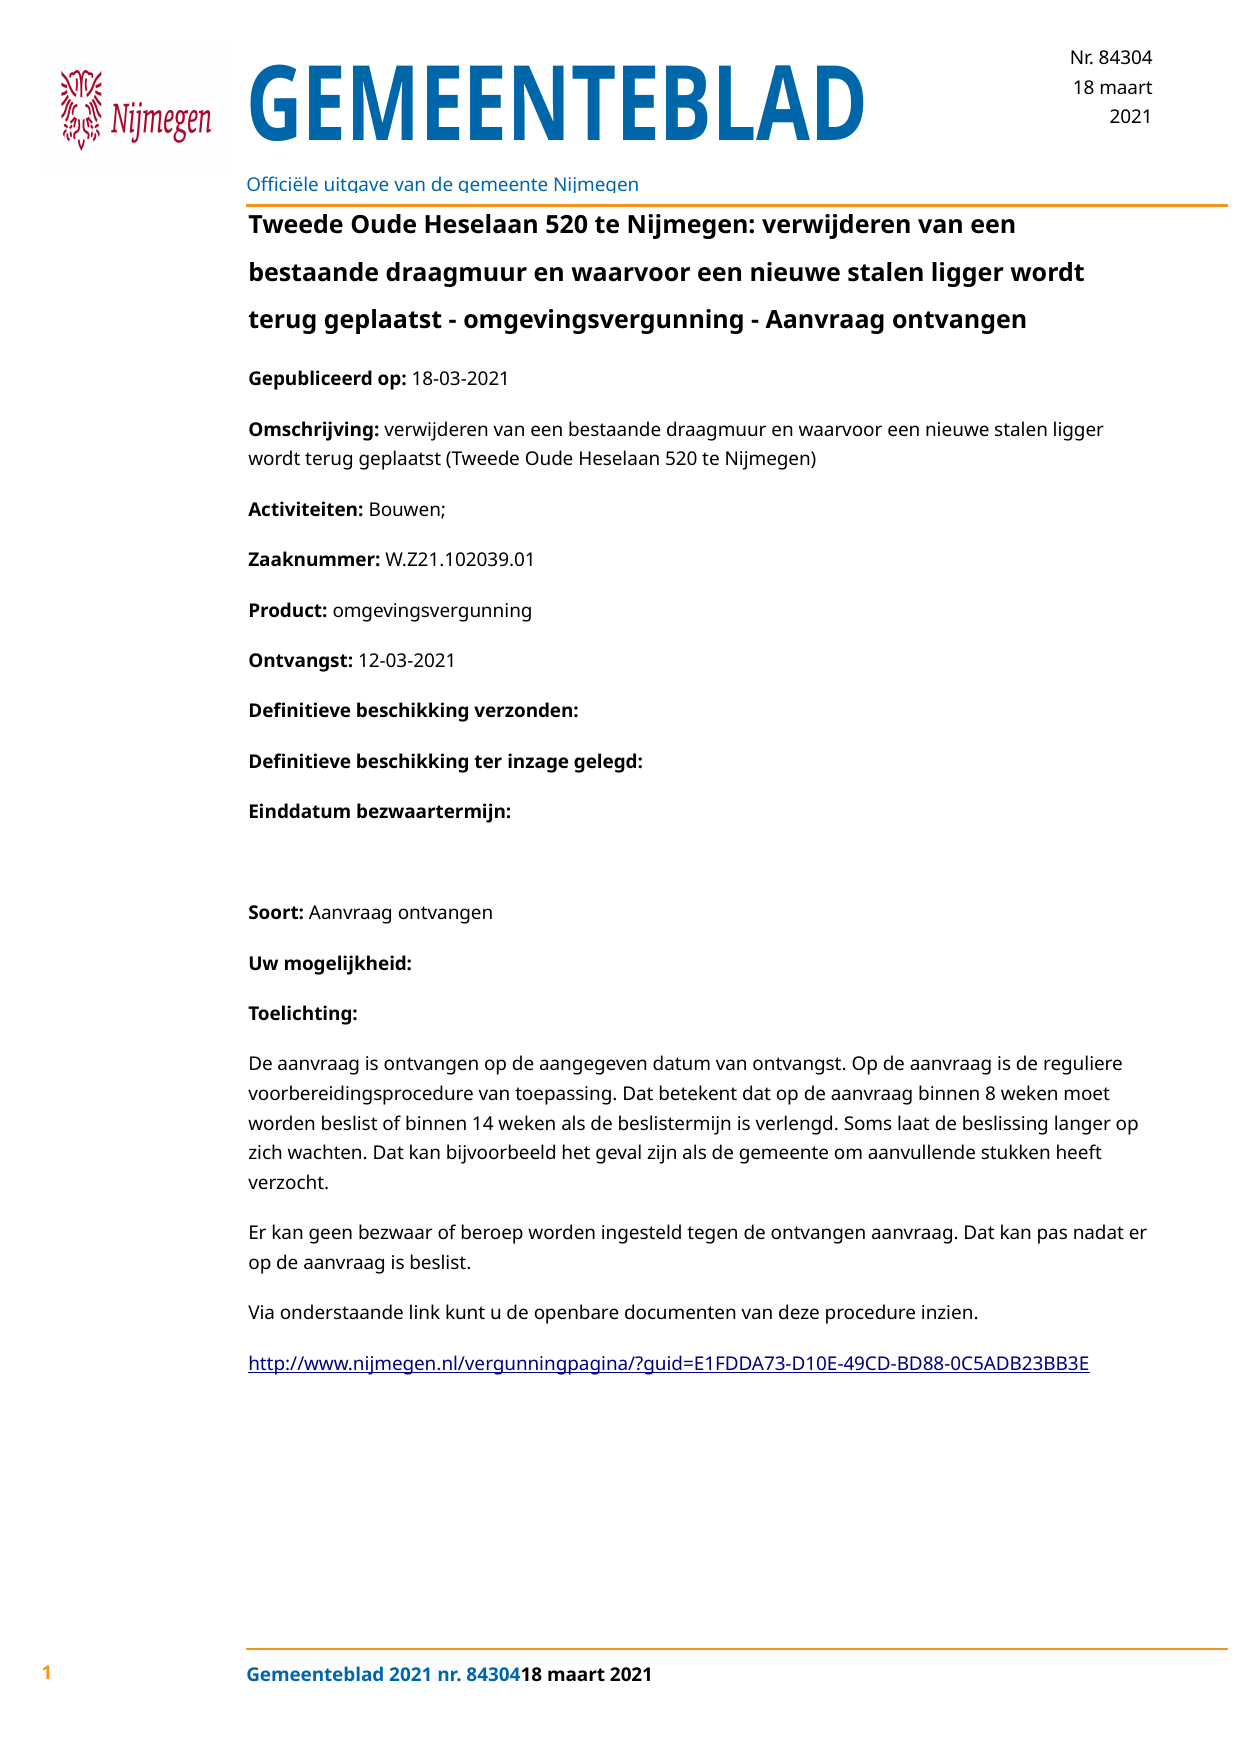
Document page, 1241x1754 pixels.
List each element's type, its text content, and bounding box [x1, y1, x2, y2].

text Via onderstaande link kunt u de openbare documenten van deze procedure inzien. [248, 1299, 1152, 1325]
text Soort: Aanvraag ontvangen [248, 899, 1152, 925]
picture [41, 47, 231, 172]
text Zaaknummer: W.Z21.102039.01 [248, 546, 1152, 572]
text Activiteiten: Bouwen; [248, 496, 1152, 522]
text Omschrijving: verwijderen van een bestaande draagmuur en waarvoor een nieuwe stalen ligger wordt terug geplaatst (Tweede Oude Heselaan 520 te Nijmegen) [248, 416, 1152, 471]
text Toelichting: [248, 1000, 1152, 1026]
text Einddatum bezwaartermijn: [248, 798, 1152, 824]
text De aanvraag is ontvangen op de aangegeven datum van ontvangst. Op de aanvraag is de reguliere voorbereidingsprocedure van toepassing. Dat betekent dat op de aanvraag binnen 8 weken moet worden beslist of binnen 14 weken als de beslistermijn is verlengd. Soms laat de beslissing langer op zich wachten. Dat kan bijvoorbeeld het geval zijn als de gemeente om aanvullende stukken heeft verzocht. [248, 1051, 1152, 1194]
text Product: omgevingsvergunning [248, 597, 1152, 622]
text Er kan geen bezwaar of beroep worden ingesteld tegen de ontvangen aanvraag. Dat kan pas nadat er op de aanvraag is beslist. [248, 1219, 1152, 1274]
text Gepubliceerd op: 18-03-2021 [248, 366, 1152, 391]
text Ontvangst: 12-03-2021 [248, 647, 1152, 673]
text Definitieve beschikking ter inzage gelegd: [248, 748, 1152, 774]
text Tweede Oude Heselaan 520 te Nijmegen: verwijderen van een bestaande draagmuur en waarvoor een nieuwe stalen ligger wordt terug geplaatst - omgevingsvergunning - Aanvraag ontvangen [248, 207, 1152, 336]
text Uw mogelijkheid: [248, 950, 1152, 975]
text Definitieve beschikking verzonden: [248, 698, 1152, 723]
text http://www.nijmegen.nl/vergunningpagina/?guid=E1FDDA73-D10E-49CD-BD88-0C5ADB23BB3E [248, 1350, 1152, 1375]
